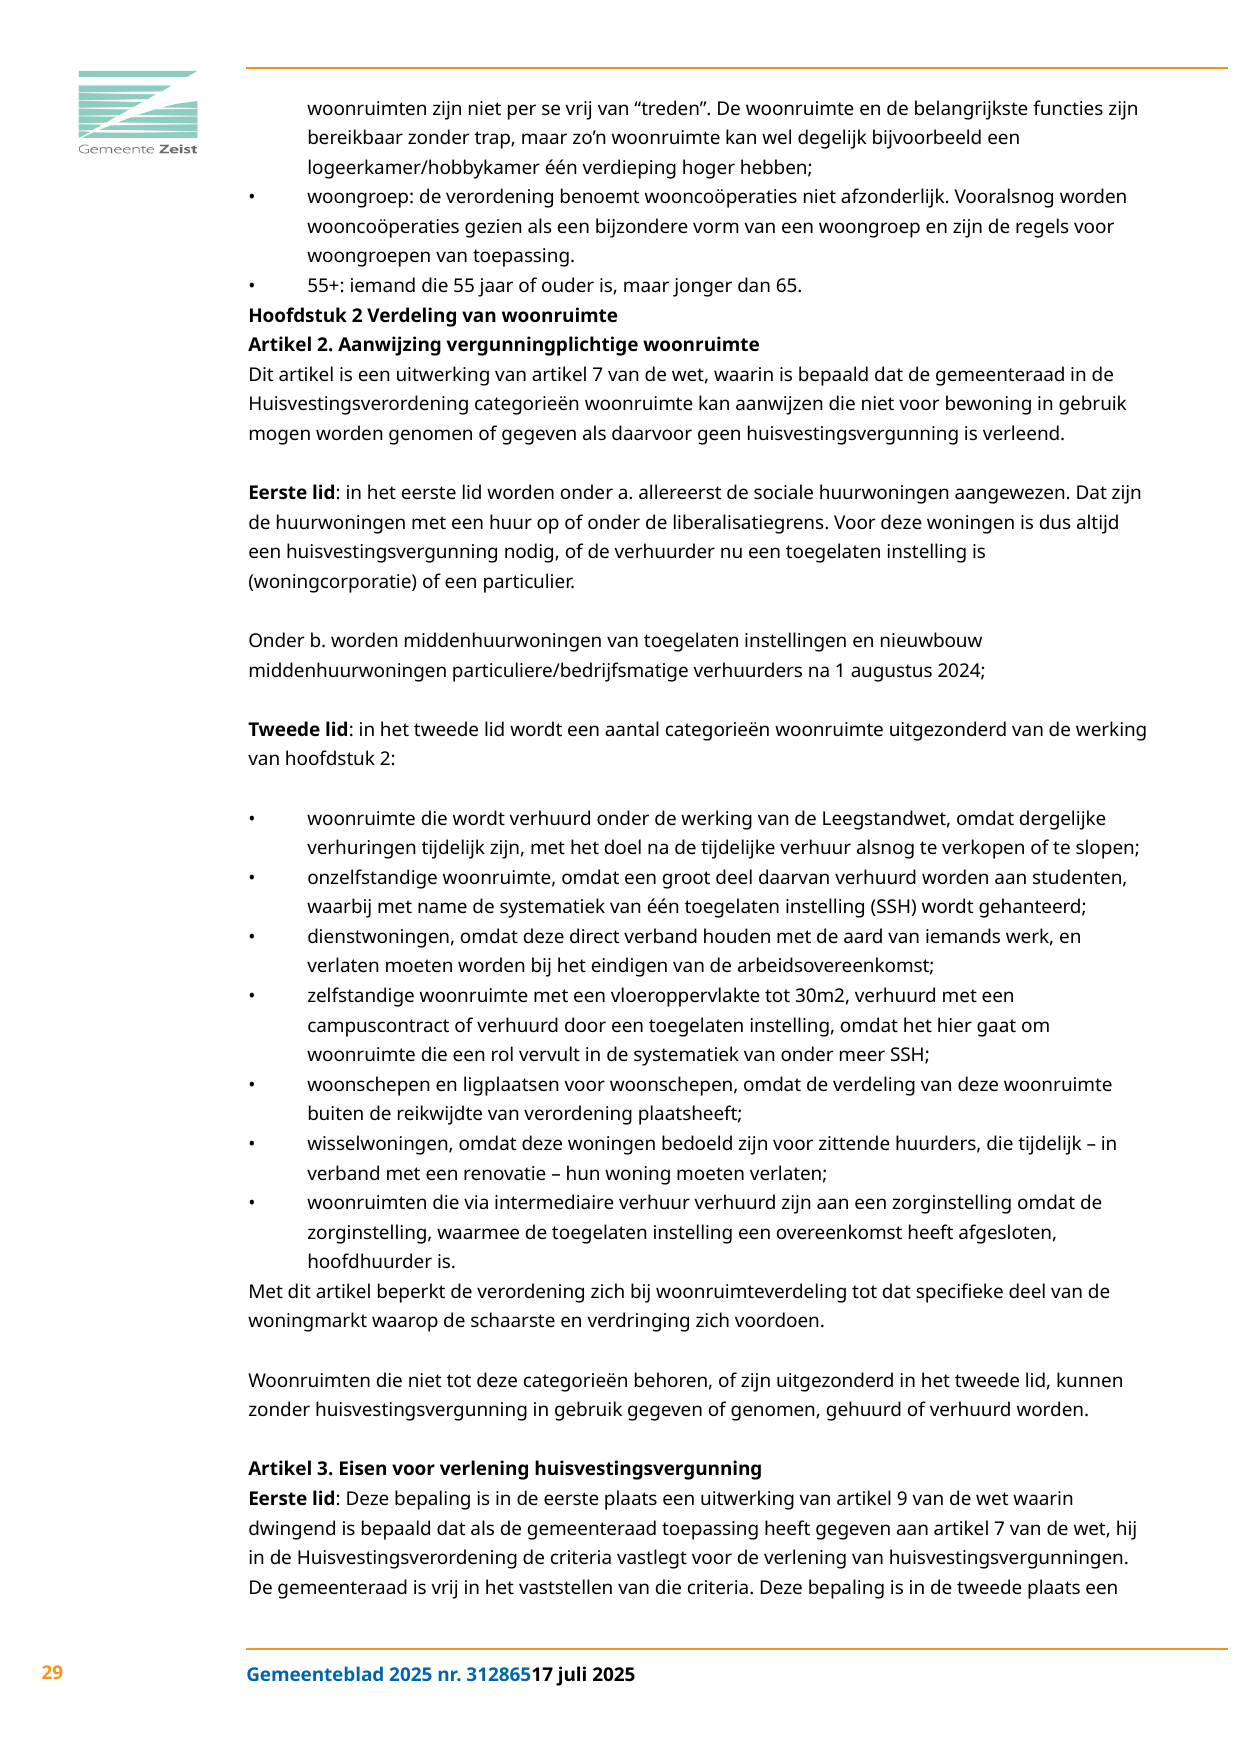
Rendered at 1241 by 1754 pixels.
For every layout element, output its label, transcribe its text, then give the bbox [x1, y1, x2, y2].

list zelfstandige woonruimte met een vloeroppervlakte tot 30m2, verhuurd met een campuscontract of verhuurd door een toegelaten instelling, omdat het hier gaat om woonruimte die een rol vervult in de systematiek van onder meer SSH; [248, 982, 1152, 1067]
text Woonruimten die niet tot deze categorieën behoren, of zijn uitgezonderd in het tweede lid, kunnen zonder huisvestingsvergunning in gebruik gegeven of genomen, gehuurd of verhuurd worden. [248, 1367, 1152, 1422]
list dienstwoningen, omdat deze direct verband houden met de aard van iemands werk, en verlaten moeten worden bij het eindigen van de arbeidsovereenkomst; [248, 923, 1152, 978]
list woonruimte die wordt verhuurd onder de werking van de Leegstandwet, omdat dergelijke verhuringen tijdelijk zijn, met het doel na de tijdelijke verhuur alsnog te verkopen of te slopen; [248, 805, 1152, 860]
list 55+: iemand die 55 jaar of ouder is, maar jonger dan 65. [248, 272, 1152, 298]
text Artikel 3. Eisen voor verlening huisvestingsvergunning [248, 1456, 1152, 1481]
list wisselwoningen, omdat deze woningen bedoeld zijn voor zittende huurders, die tijdelijk – in verband met een renovatie – hun woning moeten verlaten; [248, 1130, 1152, 1186]
text Tweede lid: in het tweede lid wordt een aantal categorieën woonruimte uitgezonderd van de werking van hoofdstuk 2: [248, 716, 1152, 771]
list woonschepen en ligplaatsen voor woonschepen, omdat de verdeling van deze woonruimte buiten de reikwijdte van verordening plaatsheeft; [248, 1071, 1152, 1126]
text Hoofdstuk 2 Verdeling van woonruimte [248, 302, 1152, 328]
picture [41, 47, 231, 172]
text Eerste lid: Deze bepaling is in de eerste plaats een uitwerking van artikel 9 van de wet waarin dwingend is bepaald dat als de gemeenteraad toepassing heeft gegeven aan artikel 7 van de wet, hij in de Huisvestingsverordening de criteria vastlegt voor de verlening van huisvestingsvergunningen. De gemeenteraad is vrij in het vaststellen van die criteria. Deze bepaling is in de tweede plaats een [248, 1485, 1152, 1600]
list onzelfstandige woonruimte, omdat een groot deel daarvan verhuurd worden aan studenten, waarbij met name de systematiek van één toegelaten instelling (SSH) wordt gehanteerd; [248, 864, 1152, 919]
text Artikel 2. Aanwijzing vergunningplichtige woonruimte [248, 331, 1152, 357]
text Eerste lid: in het eerste lid worden onder a. allereerst de sociale huurwoningen aangewezen. Dat zijn de huurwoningen met een huur op of onder de liberalisatiegrens. Voor deze woningen is dus altijd een huisvestingsvergunning nodig, of de verhuurder nu een toegelaten instelling is (woningcorporatie) of een particulier. [248, 479, 1152, 594]
text Onder b. worden middenhuurwoningen van toegelaten instellingen en nieuwbouw middenhuurwoningen particuliere/bedrijfsmatige verhuurders na 1 augustus 2024; [248, 627, 1152, 683]
text Met dit artikel beperkt de verordening zich bij woonruimteverdeling tot dat specifieke deel van de woningmarkt waarop de schaarste en verdringing zich voordoen. [248, 1278, 1152, 1333]
list woongroep: de verordening benoemt wooncoöperaties niet afzonderlijk. Vooralsnog worden wooncoöperaties gezien als een bijzondere vorm van een woongroep en zijn de regels voor woongroepen van toepassing. [248, 183, 1152, 268]
list woonruimten zijn niet per se vrij van “treden”. De woonruimte en de belangrijkste functies zijn bereikbaar zonder trap, maar zo’n woonruimte kan wel degelijk bijvoorbeeld een logeerkamer/hobbykamer één verdieping hoger hebben; [248, 95, 1152, 180]
text Dit artikel is een uitwerking van artikel 7 van de wet, waarin is bepaald dat de gemeenteraad in de Huisvestingsverordening categorieën woonruimte kan aanwijzen die niet voor bewoning in gebruik mogen worden genomen of gegeven als daarvoor geen huisvestingsvergunning is verleend. [248, 361, 1152, 446]
list woonruimten die via intermediaire verhuur verhuurd zijn aan een zorginstelling omdat de zorginstelling, waarmee de toegelaten instelling een overeenkomst heeft afgesloten, hoofdhuurder is. [248, 1189, 1152, 1274]
